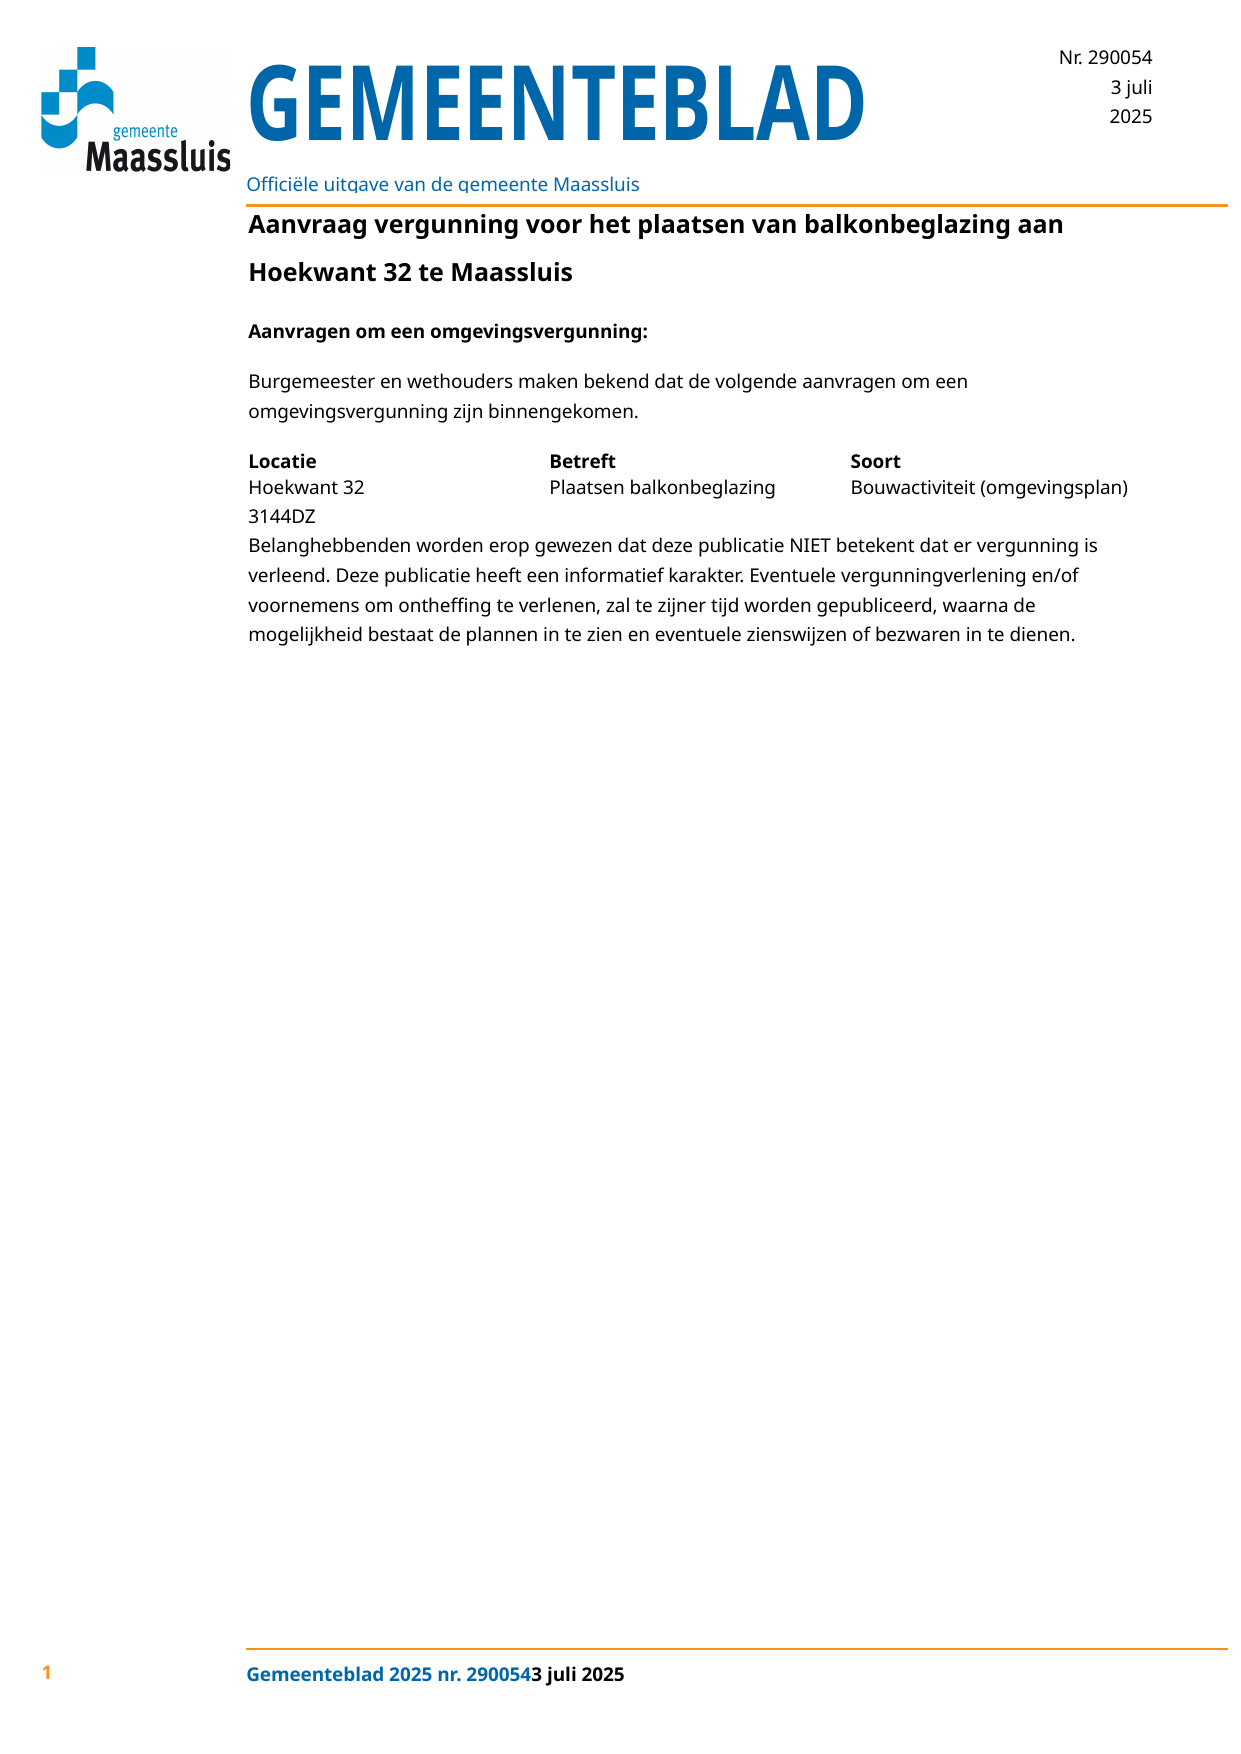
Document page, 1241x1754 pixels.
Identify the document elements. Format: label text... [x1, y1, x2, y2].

text Belanghebbenden worden erop gewezen dat deze publicatie NIET betekent dat er vergunning is verleend. Deze publicatie heeft een informatief karakter. Eventuele vergunningverlening en/of voornemens om ontheffing te verlenen, zal te zijner tijd worden gepubliceerd, waarna de mogelijkheid bestaat de plannen in te zien en eventuele zienswijzen of bezwaren in te dienen. [248, 533, 1152, 647]
picture [41, 47, 77, 92]
table_cell Bouwactiviteit (omgevingsplan) [850, 474, 1152, 529]
table_header Soort [850, 449, 1152, 474]
text Aanvragen om een omgevingsvergunning: [248, 318, 1152, 344]
table_header Locatie [248, 449, 549, 474]
text Burgemeester en wethouders maken bekend dat de volgende aanvragen om een omgevingsvergunning zijn binnengekomen. [248, 368, 1152, 424]
table_cell Hoekwant 32 3144DZ [248, 474, 549, 529]
picture [41, 47, 231, 172]
table_header Betreft [549, 449, 850, 474]
table_cell Plaatsen balkonbeglazing [549, 474, 850, 529]
text Aanvraag vergunning voor het plaatsen van balkonbeglazing aan Hoekwant 32 te Maassluis [248, 207, 1152, 288]
